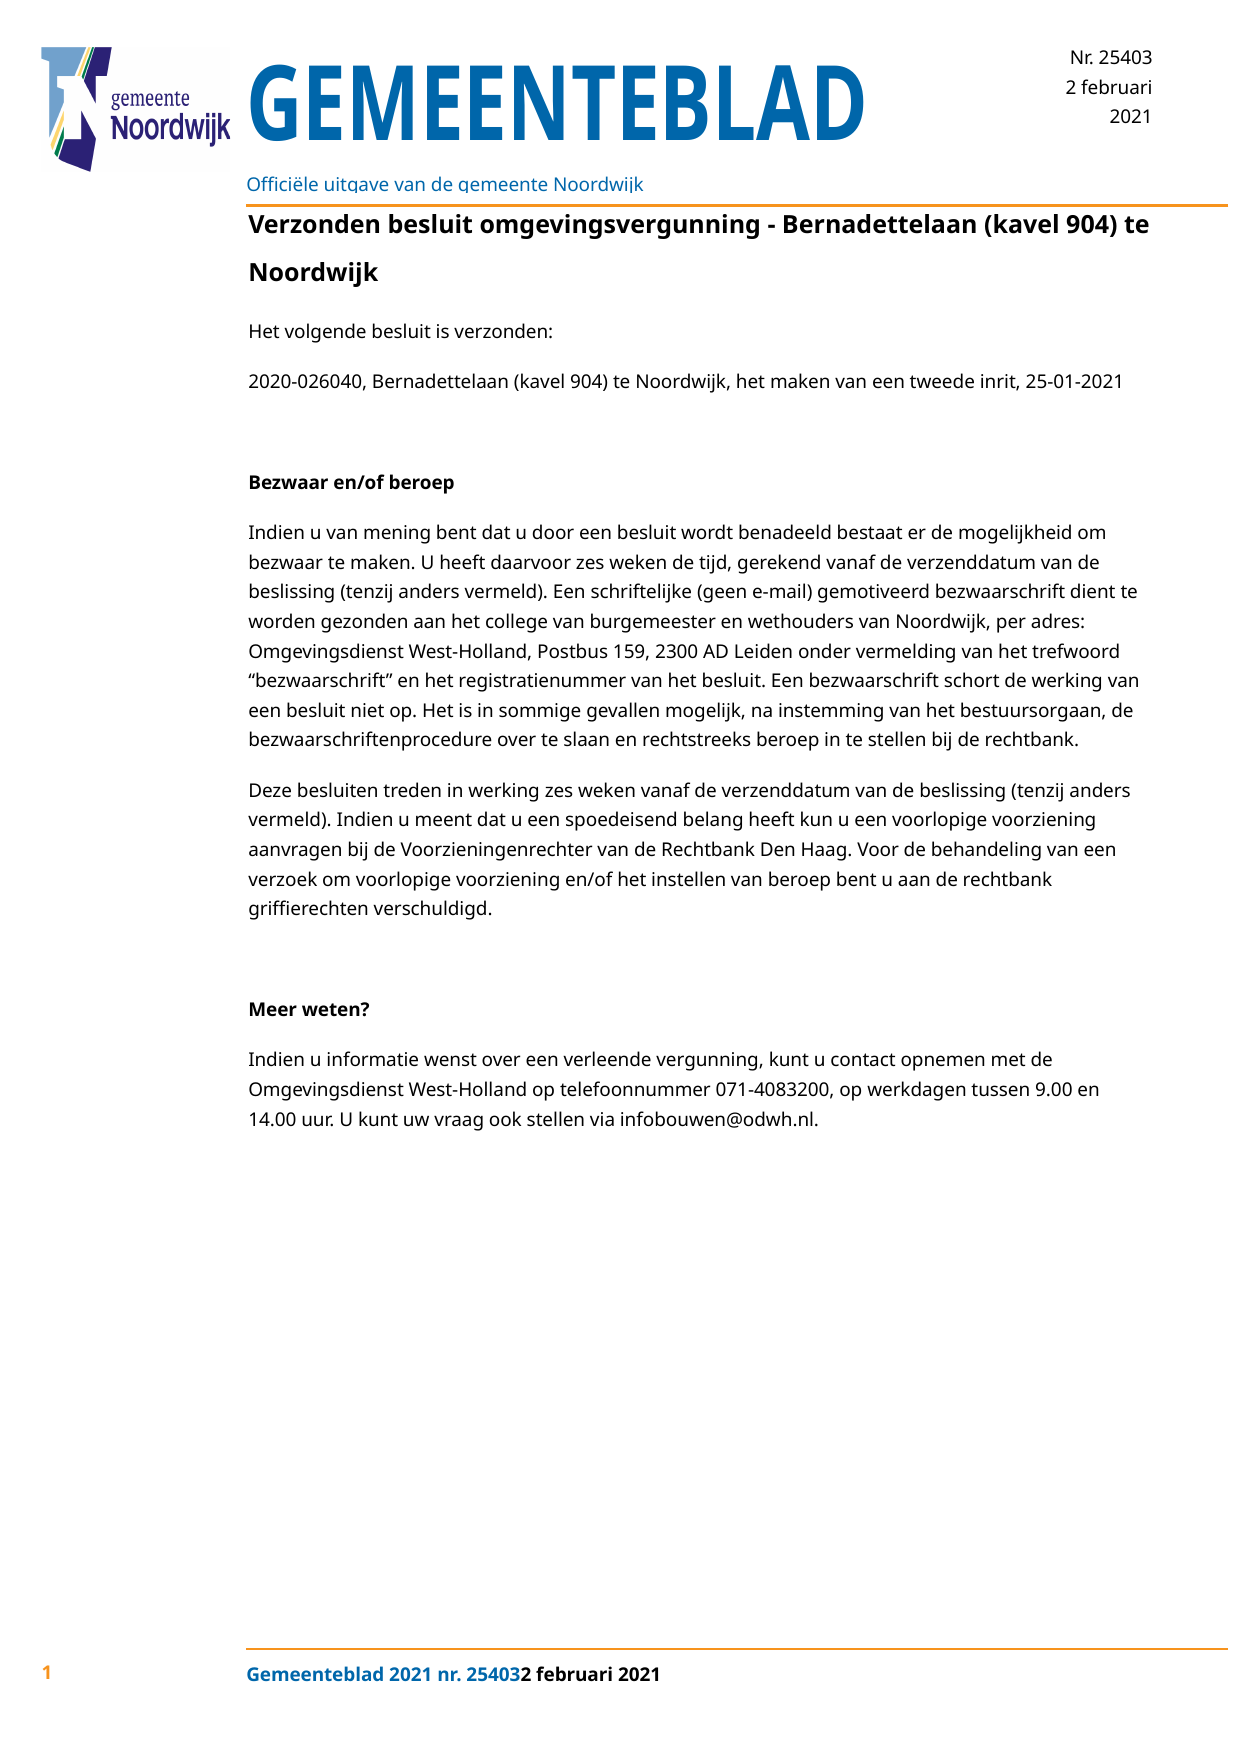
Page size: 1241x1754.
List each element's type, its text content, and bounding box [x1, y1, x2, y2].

text Indien u informatie wenst over een verleende vergunning, kunt u contact opnemen met de Omgevingsdienst West-Holland op telefoonnummer 071-4083200, op werkdagen tussen 9.00 en 14.00 uur. U kunt uw vraag ook stellen via infobouwen@odwh.nl. [248, 1047, 1152, 1132]
text Het volgende besluit is verzonden: [248, 318, 1152, 344]
text Bezwaar en/of beroep [248, 469, 1152, 495]
text Verzonden besluit omgevingsvergunning - Bernadettelaan (kavel 904) te Noordwijk [248, 207, 1152, 288]
text 2020-026040, Bernadettelaan (kavel 904) te Noordwijk, het maken van een tweede inrit, 25-01-2021 [248, 368, 1152, 394]
text Deze besluiten treden in werking zes weken vanaf de verzenddatum van de beslissing (tenzij anders vermeld). Indien u meent dat u een spoedeisend belang heeft kun u een voorlopige voorziening aanvragen bij de Voorzieningenrechter van de Rechtbank Den Haag. Voor de behandeling van een verzoek om voorlopige voorziening en/of het instellen van beroep bent u aan de rechtbank griffierechten verschuldigd. [248, 777, 1152, 921]
text Meer weten? [248, 996, 1152, 1022]
picture [41, 47, 231, 172]
text Indien u van mening bent dat u door een besluit wordt benadeeld bestaat er de mogelijkheid om bezwaar te maken. U heeft daarvoor zes weken de tijd, gerekend vanaf de verzenddatum van de beslissing (tenzij anders vermeld). Een schriftelijke (geen e-mail) gemotiveerd bezwaarschrift dient te worden gezonden aan het college van burgemeester en wethouders van Noordwijk, per adres: Omgevingsdienst West-Holland, Postbus 159, 2300 AD Leiden onder vermelding van het trefwoord “bezwaarschrift” en het registratienummer van het besluit. Een bezwaarschrift schort de werking van een besluit niet op. Het is in sommige gevallen mogelijk, na instemming van het bestuursorgaan, de bezwaarschriftenprocedure over te slaan en rechtstreeks beroep in te stellen bij de rechtbank. [248, 519, 1152, 752]
